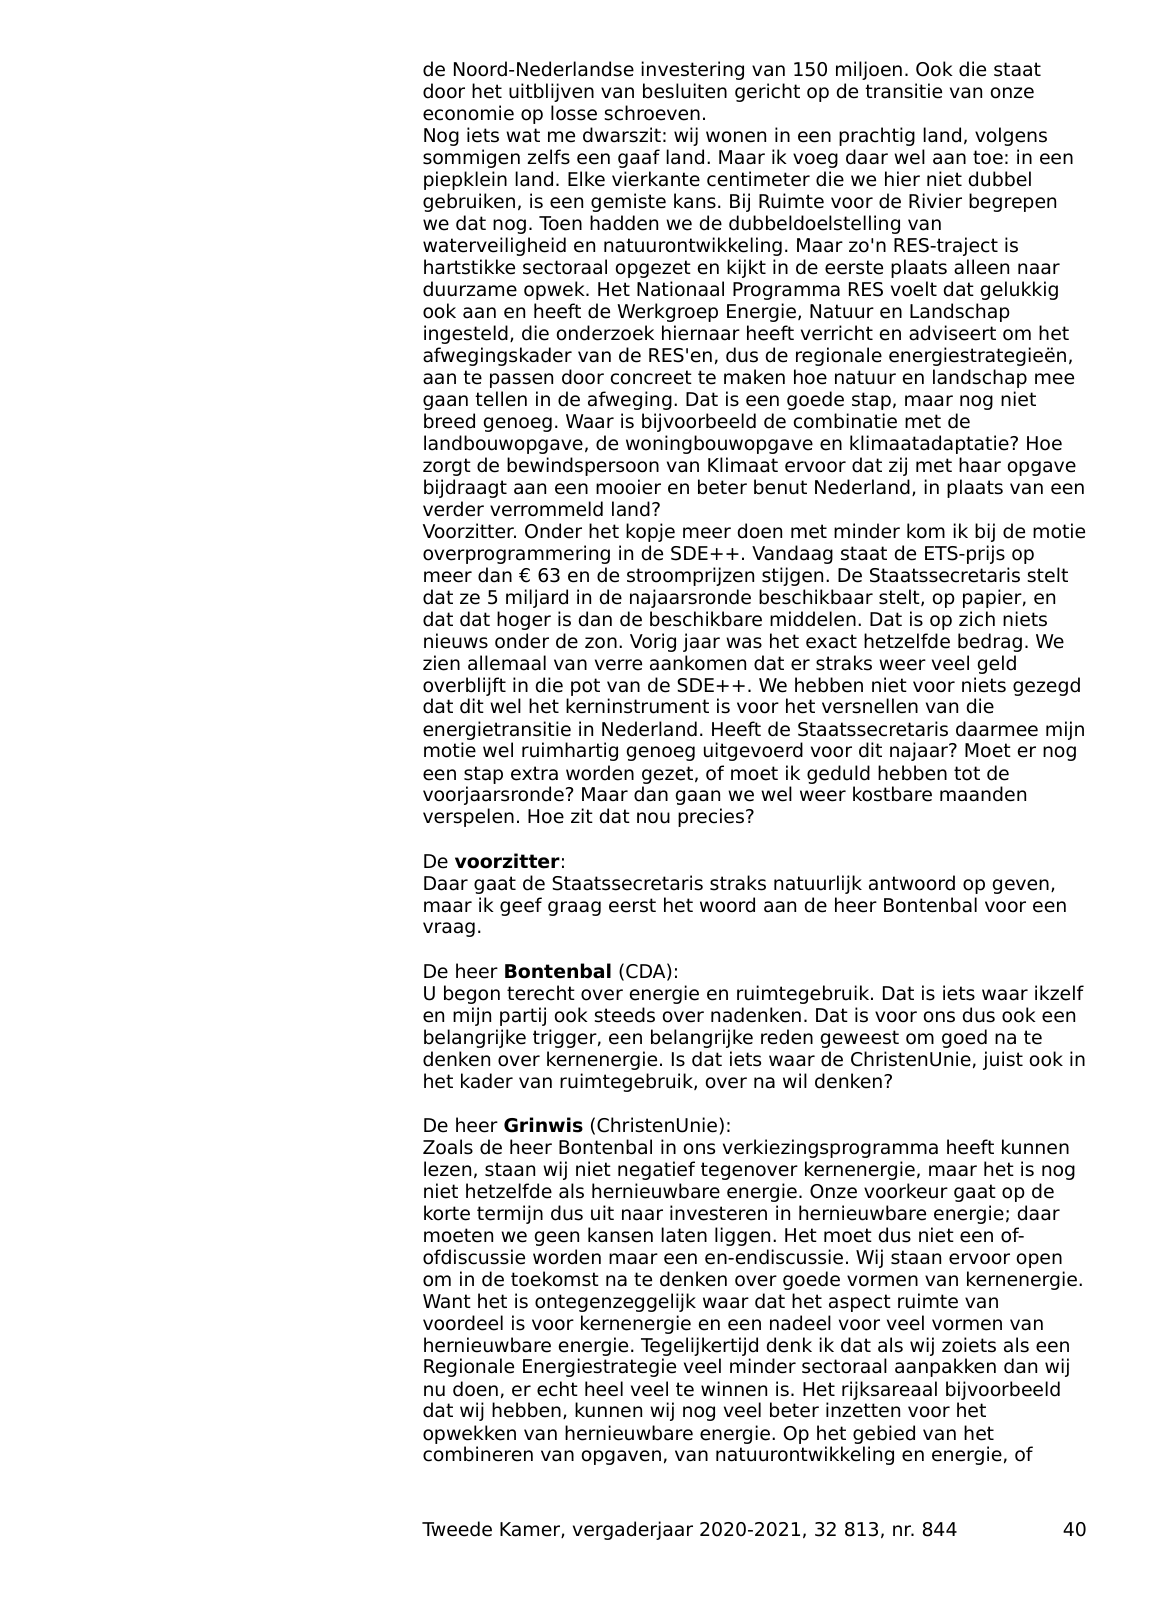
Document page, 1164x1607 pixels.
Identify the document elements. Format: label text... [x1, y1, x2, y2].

text De heer Bontenbal (CDA): [422, 961, 1087, 983]
text De voorzitter: [422, 851, 1087, 872]
text De heer Grinwis (ChristenUnie): [422, 1115, 1087, 1137]
text U begon terecht over energie en ruimtegebruik. Dat is iets waar ikzelf en mijn partij ook steeds over nadenken. Dat is voor ons dus ook een belangrijke trigger, een belangrijke reden geweest om goed na te denken over kernenergie. Is dat iets waar de ChristenUnie, juist ook in het kader van ruimtegebruik, over na wil denken? [422, 983, 1087, 1092]
text Voorzitter. Onder het kopje meer doen met minder kom ik bij de motie overprogrammering in de SDE++. Vandaag staat de ETS-prijs op meer dan € 63 en de stroomprijzen stijgen. De Staatssecretaris stelt dat ze 5 miljard in de najaarsronde beschikbaar stelt, op papier, en dat dat hoger is dan de beschikbare middelen. Dat is op zich niets nieuws onder de zon. Vorig jaar was het exact hetzelfde bedrag. We zien allemaal van verre aankomen dat er straks weer veel geld overblijft in die pot van de SDE++. We hebben niet voor niets gezegd dat dit wel het kerninstrument is voor het versnellen van die energietransitie in Nederland. Heeft de Staatssecretaris daarmee mijn motie wel ruimhartig genoeg uitgevoerd voor dit najaar? Moet er nog een stap extra worden gezet, of moet ik geduld hebben tot de voorjaarsronde? Maar dan gaan we wel weer kostbare maanden verspelen. Hoe zit dat nou precies? [422, 521, 1087, 828]
text Zoals de heer Bontenbal in ons verkiezingsprogramma heeft kunnen lezen, staan wij niet negatief tegenover kernenergie, maar het is nog niet hetzelfde als hernieuwbare energie. Onze voorkeur gaat op de korte termijn dus uit naar investeren in hernieuwbare energie; daar moeten we geen kansen laten liggen. Het moet dus niet een of-ofdiscussie worden maar een en-endiscussie. Wij staan ervoor open om in de toekomst na te denken over goede vormen van kernenergie. Want het is ontegenzeggelijk waar dat het aspect ruimte van voordeel is voor kernenergie en een nadeel voor veel vormen van hernieuwbare energie. Tegelijkertijd denk ik dat als wij zoiets als een Regionale Energiestrategie veel minder sectoraal aanpakken dan wij nu doen, er echt heel veel te winnen is. Het rijksareaal bijvoorbeeld dat wij hebben, kunnen wij nog veel beter inzetten voor het opwekken van hernieuwbare energie. Op het gebied van het combineren van opgaven, van natuurontwikkeling en energie, of [422, 1137, 1087, 1466]
text Nog iets wat me dwarszit: wij wonen in een prachtig land, volgens sommigen zelfs een gaaf land. Maar ik voeg daar wel aan toe: in een piepklein land. Elke vierkante centimeter die we hier niet dubbel gebruiken, is een gemiste kans. Bij Ruimte voor de Rivier begrepen we dat nog. Toen hadden we de dubbeldoelstelling van waterveiligheid en natuurontwikkeling. Maar zo'n RES-traject is hartstikke sectoraal opgezet en kijkt in de eerste plaats alleen naar duurzame opwek. Het Nationaal Programma RES voelt dat gelukkig ook aan en heeft de Werkgroep Energie, Natuur en Landschap ingesteld, die onderzoek hiernaar heeft verricht en adviseert om het afwegingskader van de RES'en, dus de regionale energiestrategieën, aan te passen door concreet te maken hoe natuur en landschap mee gaan tellen in de afweging. Dat is een goede stap, maar nog niet breed genoeg. Waar is bijvoorbeeld de combinatie met de landbouwopgave, de woningbouwopgave en klimaatadaptatie? Hoe zorgt de bewindspersoon van Klimaat ervoor dat zij met haar opgave bijdraagt aan een mooier en beter benut Nederland, in plaats van een verder verrommeld land? [422, 125, 1087, 521]
text de Noord-Nederlandse investering van 150 miljoen. Ook die staat door het uitblijven van besluiten gericht op de transitie van onze economie op losse schroeven. [422, 59, 1087, 125]
text Daar gaat de Staatssecretaris straks natuurlijk antwoord op geven, maar ik geef graag eerst het woord aan de heer Bontenbal voor een vraag. [422, 872, 1087, 938]
